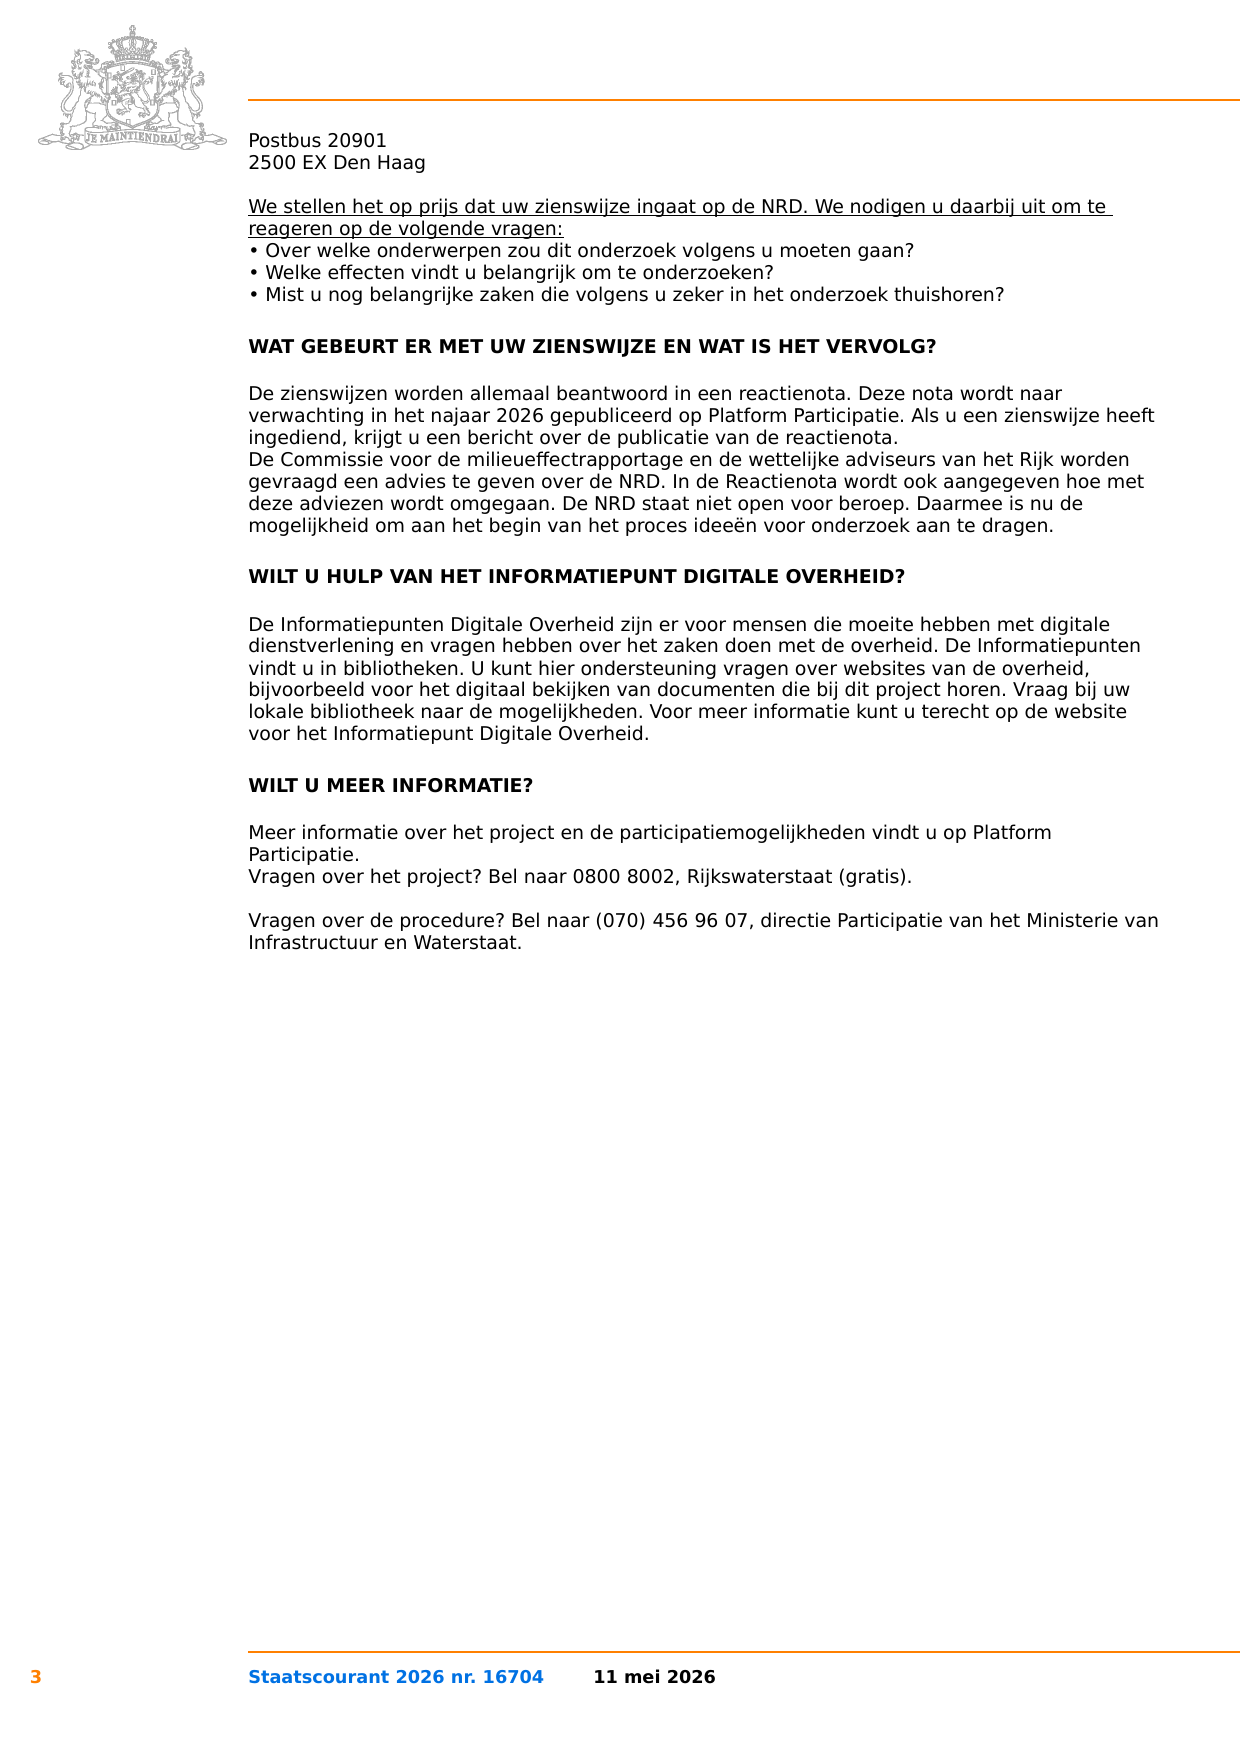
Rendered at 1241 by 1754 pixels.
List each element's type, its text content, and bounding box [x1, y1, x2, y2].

text Vragen over de procedure? Bel naar (070) 456 96 07, directie Participatie van het Ministerie van Infrastructuur en Waterstaat. [248, 910, 1163, 954]
text • Mist u nog belangrijke zaken die volgens u zeker in het onderzoek thuishoren? [248, 284, 1163, 306]
text 2500 EX Den Haag [248, 152, 1163, 174]
text De Informatiepunten Digitale Overheid zijn er voor mensen die moeite hebben met digitale dienstverlening en vragen hebben over het zaken doen met de overheid. De Informatiepunten vindt u in bibliotheken. U kunt hier ondersteuning vragen over websites van de overheid, bijvoorbeeld voor het digitaal bekijken van documenten die bij dit project horen. Vraag bij uw lokale bibliotheek naar de mogelijkheden. Voor meer informatie kunt u terecht op de website voor het Informatiepunt Digitale Overheid. [248, 613, 1163, 745]
text De Commissie voor de milieueffectrapportage en de wettelijke adviseurs van het Rijk worden gevraagd een advies te geven over de NRD. In de Reactienota wordt ook aangegeven hoe met deze adviezen wordt omgegaan. De NRD staat niet open voor beroep. Daarmee is nu de mogelijkheid om aan het begin van het proces ideeën voor onderzoek aan te dragen. [248, 448, 1163, 536]
text De zienswijzen worden allemaal beantwoord in een reactienota. Deze nota wordt naar verwachting in het najaar 2026 gepubliceerd op Platform Participatie. Als u een zienswijze heeft ingediend, krijgt u een bericht over de publicatie van de reactienota. [248, 383, 1163, 448]
text We stellen het op prijs dat uw zienswijze ingaat op de NRD. We nodigen u daarbij uit om te reageren op de volgende vragen: [248, 196, 1163, 240]
subtitle WILT U MEER INFORMATIE? [248, 775, 1163, 797]
text Meer informatie over het project en de participatiemogelijkheden vindt u op Platform Participatie. [248, 822, 1163, 866]
picture [38, 25, 227, 150]
text • Welke effecten vindt u belangrijk om te onderzoeken? [248, 262, 1163, 284]
subtitle WAT GEBEURT ER MET UW ZIENSWIJZE EN WAT IS HET VERVOLG? [248, 336, 1163, 358]
text Vragen over het project? Bel naar 0800 8002, Rijkswaterstaat (gratis). [248, 866, 1163, 888]
subtitle WILT U HULP VAN HET INFORMATIEPUNT DIGITALE OVERHEID? [248, 566, 1163, 588]
text Postbus 20901 [248, 130, 1163, 152]
text • Over welke onderwerpen zou dit onderzoek volgens u moeten gaan? [248, 240, 1163, 262]
